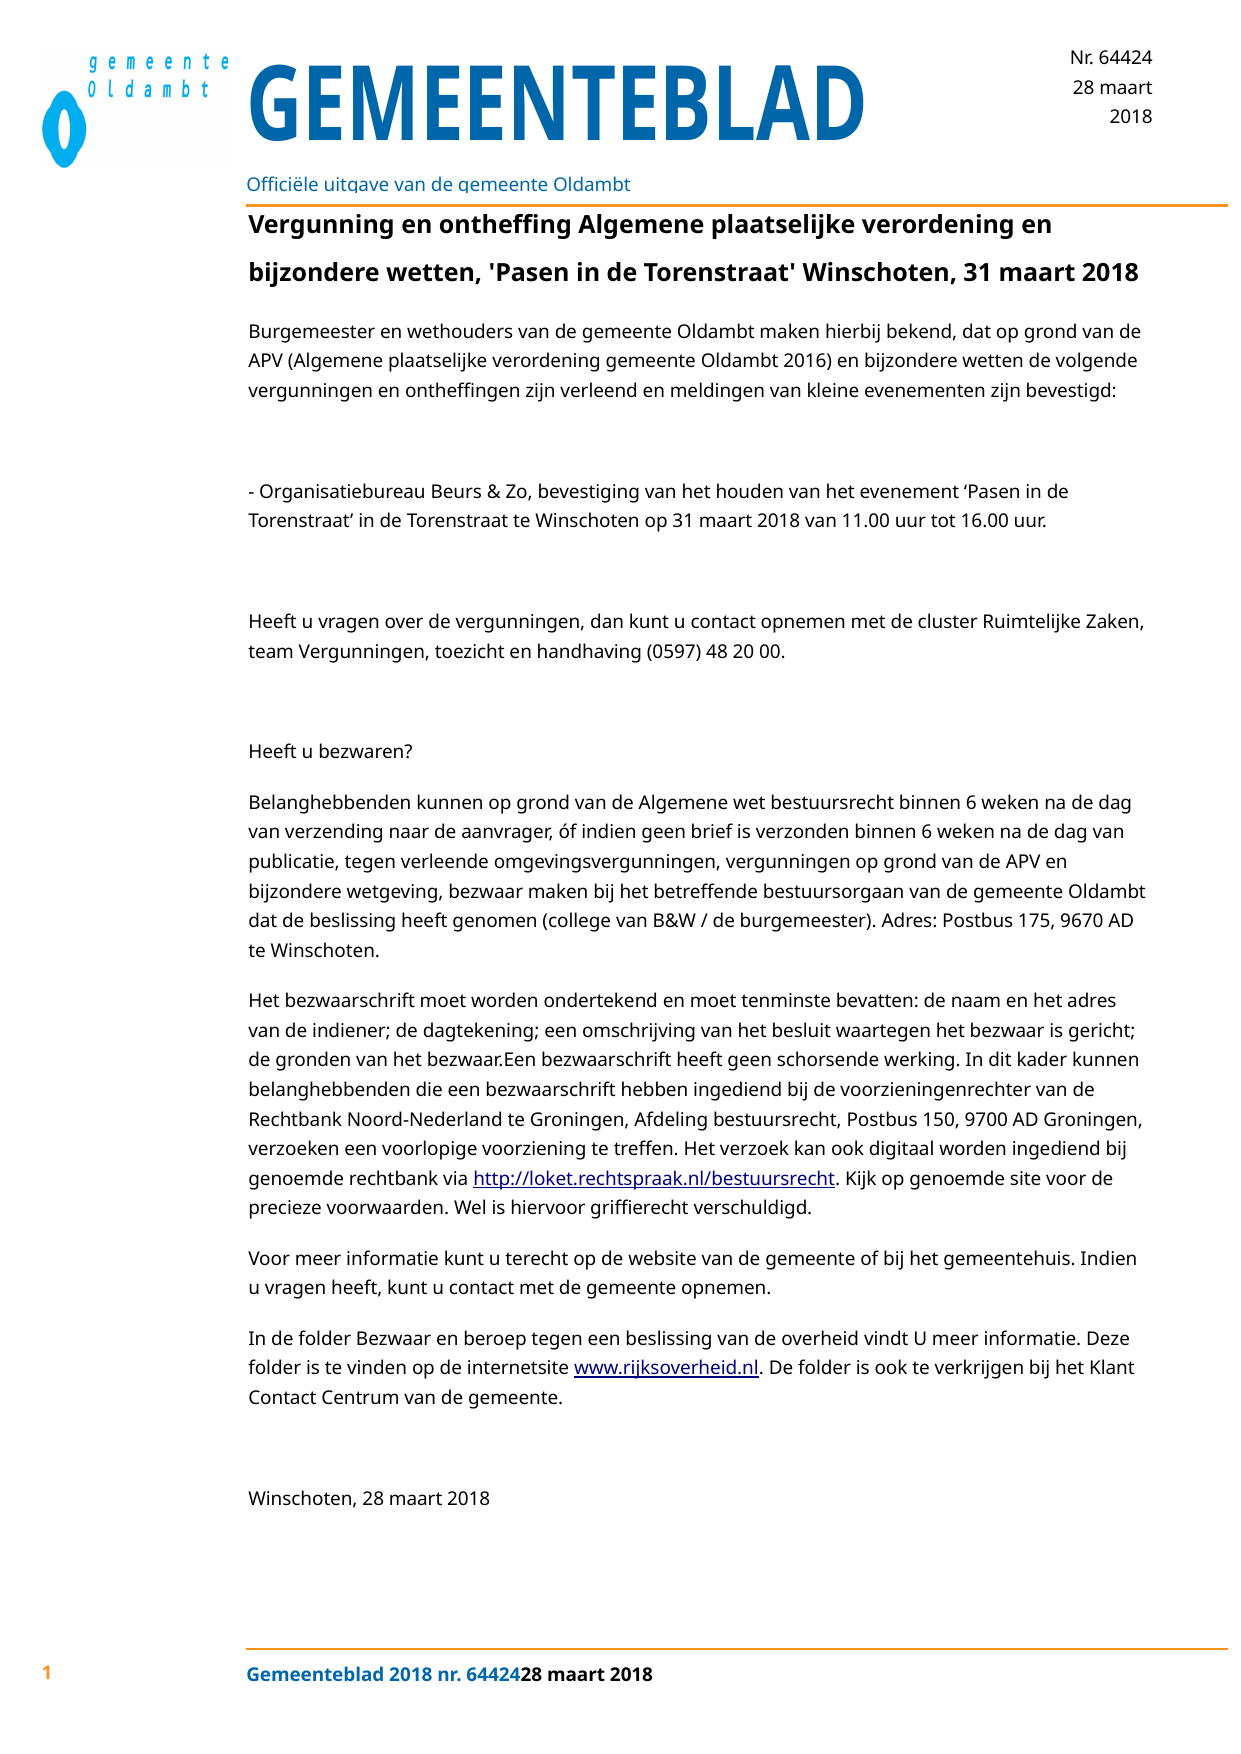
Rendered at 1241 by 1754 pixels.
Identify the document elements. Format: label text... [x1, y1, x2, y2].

text - Organisatiebureau Beurs & Zo, bevestiging van het houden van het evenement ‘Pasen in de Torenstraat’ in de Torenstraat te Winschoten op 31 maart 2018 van 11.00 uur tot 16.00 uur. [248, 478, 1152, 533]
text Heeft u vragen over de vergunningen, dan kunt u contact opnemen met de cluster Ruimtelijke Zaken, team Vergunningen, toezicht en handhaving (0597) 48 20 00. [248, 608, 1152, 664]
text In de folder Bezwaar en beroep tegen een beslissing van de overheid vindt U meer informatie. Deze folder is te vinden op de internetsite www.rijksoverheid.nl. De folder is ook te verkrijgen bij het Klant Contact Centrum van de gemeente. [248, 1325, 1152, 1410]
text Vergunning en ontheffing Algemene plaatselijke verordening en bijzondere wetten, 'Pasen in de Torenstraat' Winschoten, 31 maart 2018 [248, 207, 1152, 288]
text Voor meer informatie kunt u terecht op de website van de gemeente of bij het gemeentehuis. Indien u vragen heeft, kunt u contact met de gemeente opnemen. [248, 1245, 1152, 1300]
picture [41, 47, 231, 172]
text Het bezwaarschrift moet worden ondertekend en moet tenminste bevatten: de naam en het adres van de indiener; de dagtekening; een omschrijving van het besluit waartegen het bezwaar is gericht; de gronden van het bezwaar.Een bezwaarschrift heeft geen schorsende werking. In dit kader kunnen belanghebbenden die een bezwaarschrift hebben ingediend bij de voorzieningenrechter van de Rechtbank Noord-Nederland te Groningen, Afdeling bestuursrecht, Postbus 150, 9700 AD Groningen, verzoeken een voorlopige voorziening te treffen. Het verzoek kan ook digitaal worden ingediend bij genoemde rechtbank via http://loket.rechtspraak.nl/bestuursrecht. Kijk op genoemde site voor de precieze voorwaarden. Wel is hiervoor griffierecht verschuldigd. [248, 987, 1152, 1220]
text Burgemeester en wethouders van de gemeente Oldambt maken hierbij bekend, dat op grond van de APV (Algemene plaatselijke verordening gemeente Oldambt 2016) en bijzondere wetten de volgende vergunningen en ontheffingen zijn verleend en meldingen van kleine evenementen zijn bevestigd: [248, 318, 1152, 403]
text Belanghebbenden kunnen op grond van de Algemene wet bestuursrecht binnen 6 weken na de dag van verzending naar de aanvrager, óf indien geen brief is verzonden binnen 6 weken na de dag van publicatie, tegen verleende omgevingsvergunningen, vergunningen op grond van de APV en bijzondere wetgeving, bezwaar maken bij het betreffende bestuursorgaan van de gemeente Oldambt dat de beslissing heeft genomen (college van B&W / de burgemeester). Adres: Postbus 175, 9670 AD te Winschoten. [248, 789, 1152, 963]
text Winschoten, 28 maart 2018 [248, 1485, 1152, 1511]
text Heeft u bezwaren? [248, 739, 1152, 764]
